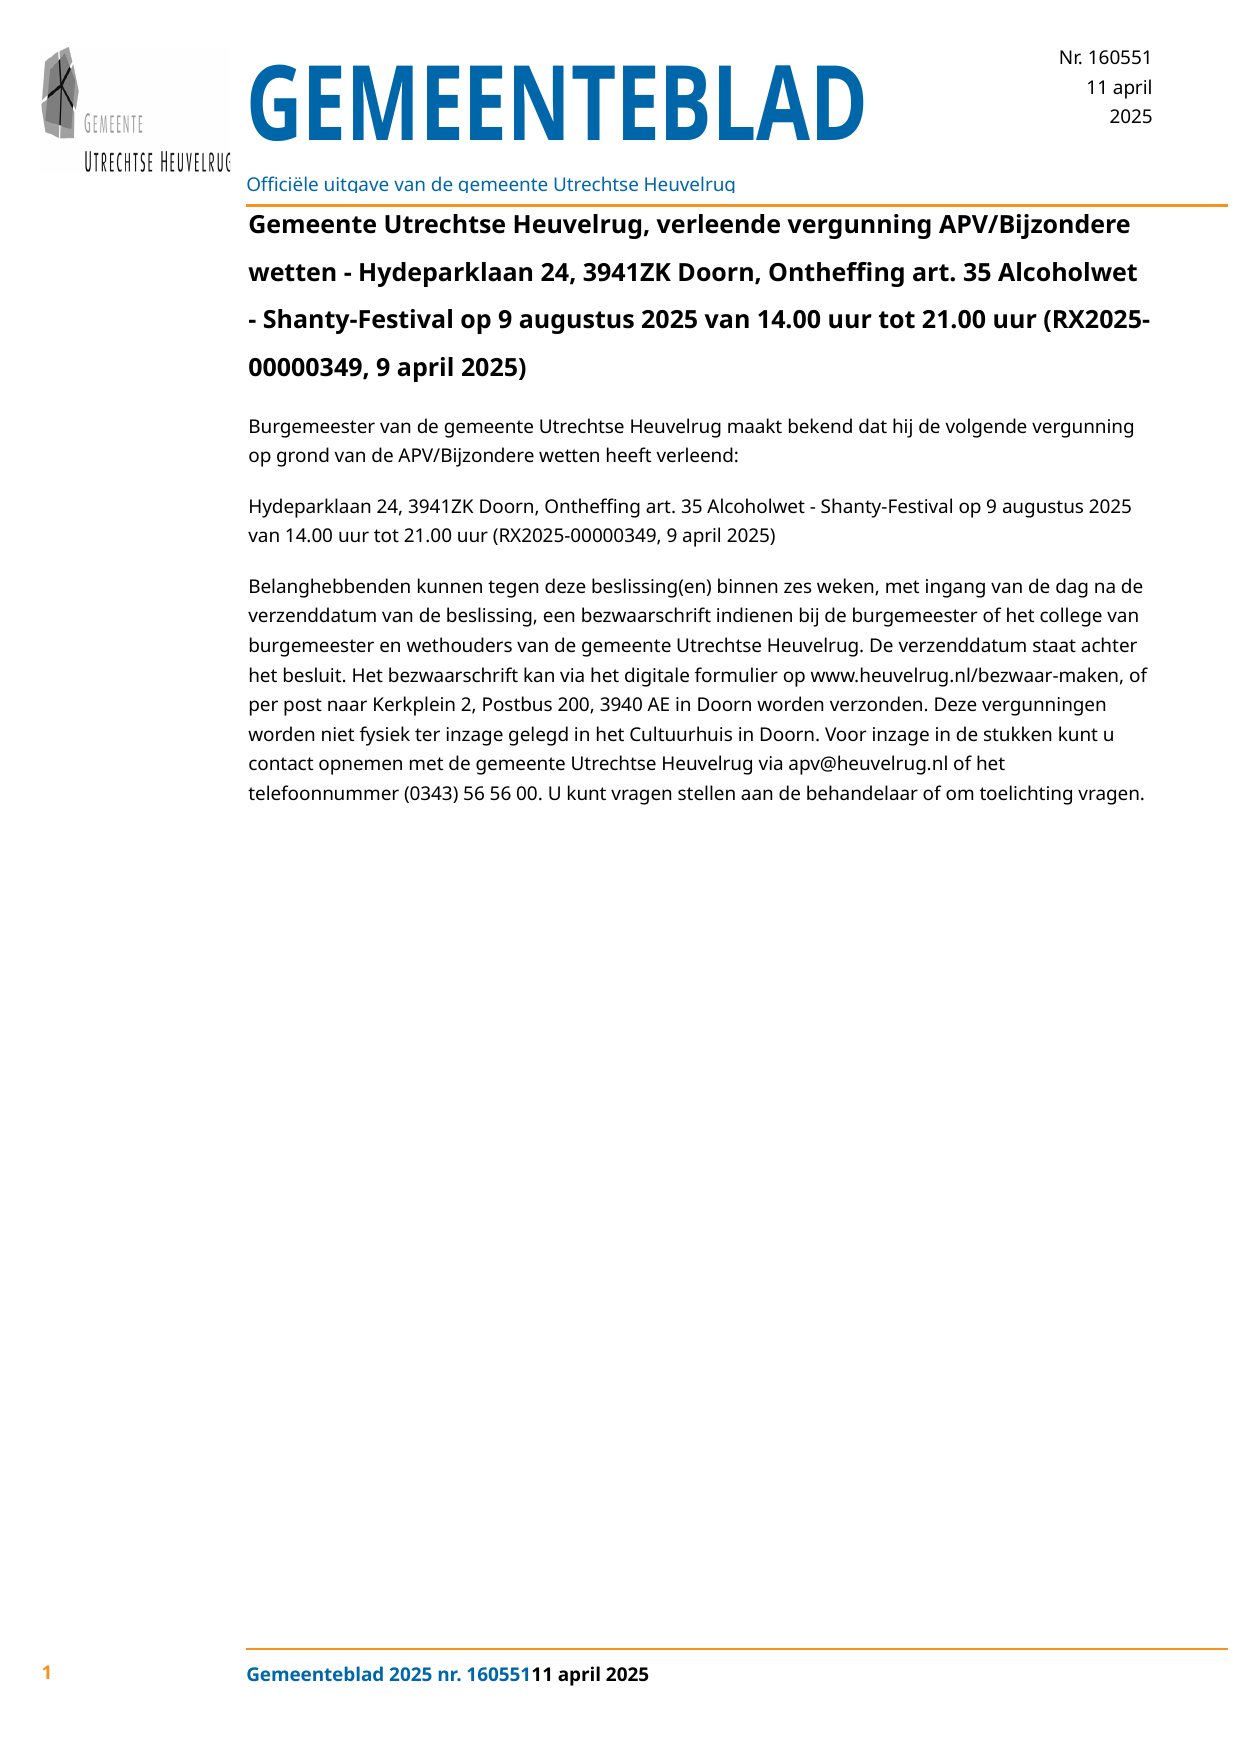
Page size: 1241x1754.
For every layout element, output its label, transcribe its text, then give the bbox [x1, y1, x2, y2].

text Hydeparklaan 24, 3941ZK Doorn, Ontheffing art. 35 Alcoholwet - Shanty-Festival op 9 augustus 2025 van 14.00 uur tot 21.00 uur (RX2025-00000349, 9 april 2025) [248, 493, 1152, 548]
text Belanghebbenden kunnen tegen deze beslissing(en) binnen zes weken, met ingang van de dag na de verzenddatum van de beslissing, een bezwaarschrift indienen bij de burgemeester of het college van burgemeester en wethouders van de gemeente Utrechtse Heuvelrug. De verzenddatum staat achter het besluit. Het bezwaarschrift kan via het digitale formulier op www.heuvelrug.nl/bezwaar-maken, of per post naar Kerkplein 2, Postbus 200, 3940 AE in Doorn worden verzonden. Deze vergunningen worden niet fysiek ter inzage gelegd in het Cultuurhuis in Doorn. Voor inzage in de stukken kunt u contact opnemen met de gemeente Utrechtse Heuvelrug via apv@heuvelrug.nl of het telefoonnummer (0343) 56 56 00. U kunt vragen stellen aan de behandelaar of om toelichting vragen. [248, 573, 1152, 806]
text Gemeente Utrechtse Heuvelrug, verleende vergunning APV/Bijzondere wetten - Hydeparklaan 24, 3941ZK Doorn, Ontheffing art. 35 Alcoholwet - Shanty-Festival op 9 augustus 2025 van 14.00 uur tot 21.00 uur (RX2025-00000349, 9 april 2025) [248, 207, 1152, 384]
picture [41, 47, 231, 172]
text Burgemeester van de gemeente Utrechtse Heuvelrug maakt bekend dat hij de volgende vergunning op grond van de APV/Bijzondere wetten heeft verleend: [248, 413, 1152, 468]
